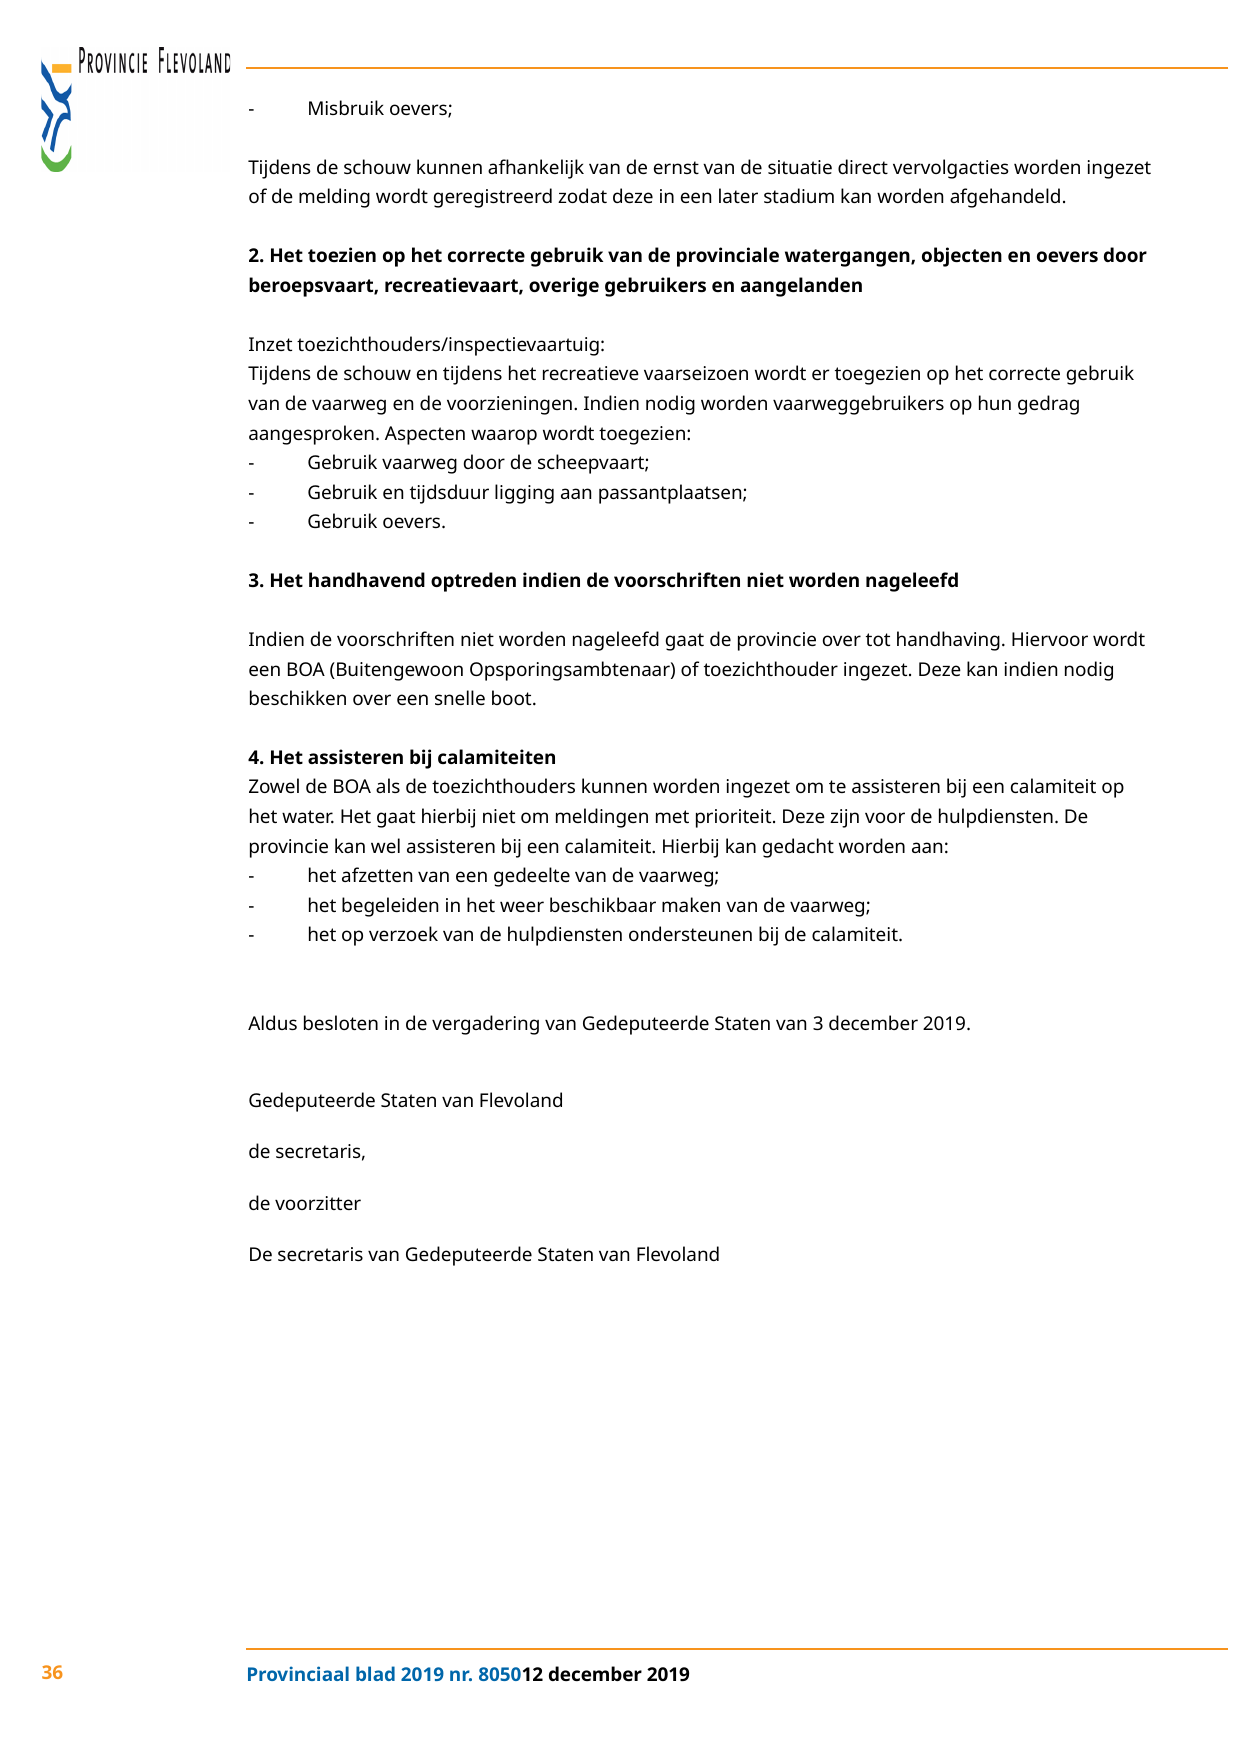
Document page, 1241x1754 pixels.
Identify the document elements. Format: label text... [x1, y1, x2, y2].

table_header Misbruik oevers; Tijdens de schouw kunnen afhankelijk van de ernst van de situatie direct vervolgacties worden ingezet of de melding wordt geregistreerd zodat deze in een later stadium kan worden afgehandeld. [248, 95, 1152, 209]
text De secretaris van Gedeputeerde Staten van Flevoland [248, 1241, 1152, 1267]
table_header 4. Het assisteren bij calamiteiten Zowel de BOA als de toezichthouders kunnen worden ingezet om te assisteren bij een calamiteit op het water. Het gaat hierbij niet om meldingen met prioriteit. Deze zijn voor de hulpdiensten. De provincie kan wel assisteren bij een calamiteit. Hierbij kan gedacht worden aan: het afzetten van een gedeelte van de vaarweg; het begeleiden in het weer beschikbaar maken van de vaarweg; het op verzoek van de hulpdiensten ondersteunen bij de calamiteit. [248, 744, 1152, 947]
text Gedeputeerde Staten van Flevoland [248, 1087, 1152, 1113]
text Aldus besloten in de vergadering van Gedeputeerde Staten van 3 december 2019. [248, 1010, 1152, 1035]
table_header 3. Het handhavend optreden indien de voorschriften niet worden nageleefd Indien de voorschriften niet worden nageleefd gaat de provincie over tot handhaving. Hiervoor wordt een BOA (Buitengewoon Opsporingsambtenaar) of toezichthouder ingezet. Deze kan indien nodig beschikken over een snelle boot. [248, 567, 1152, 711]
picture [41, 47, 231, 172]
text de secretaris, [248, 1138, 1152, 1164]
text de voorzitter [248, 1190, 1152, 1216]
table_header 2. Het toezien op het correcte gebruik van de provinciale watergangen, objecten en oevers door beroepsvaart, recreatievaart, overige gebruikers en aangelanden Inzet toezichthouders/inspectievaartuig: Tijdens de schouw en tijdens het recreatieve vaarseizoen wordt er toegezien op het correcte gebruik van de vaarweg en de voorzieningen. Indien nodig worden vaarweggebruikers op hun gedrag aangesproken. Aspecten waarop wordt toegezien: Gebruik vaarweg door de scheepvaart; Gebruik en tijdsduur ligging aan passantplaatsen; Gebruik oevers. [248, 242, 1152, 534]
